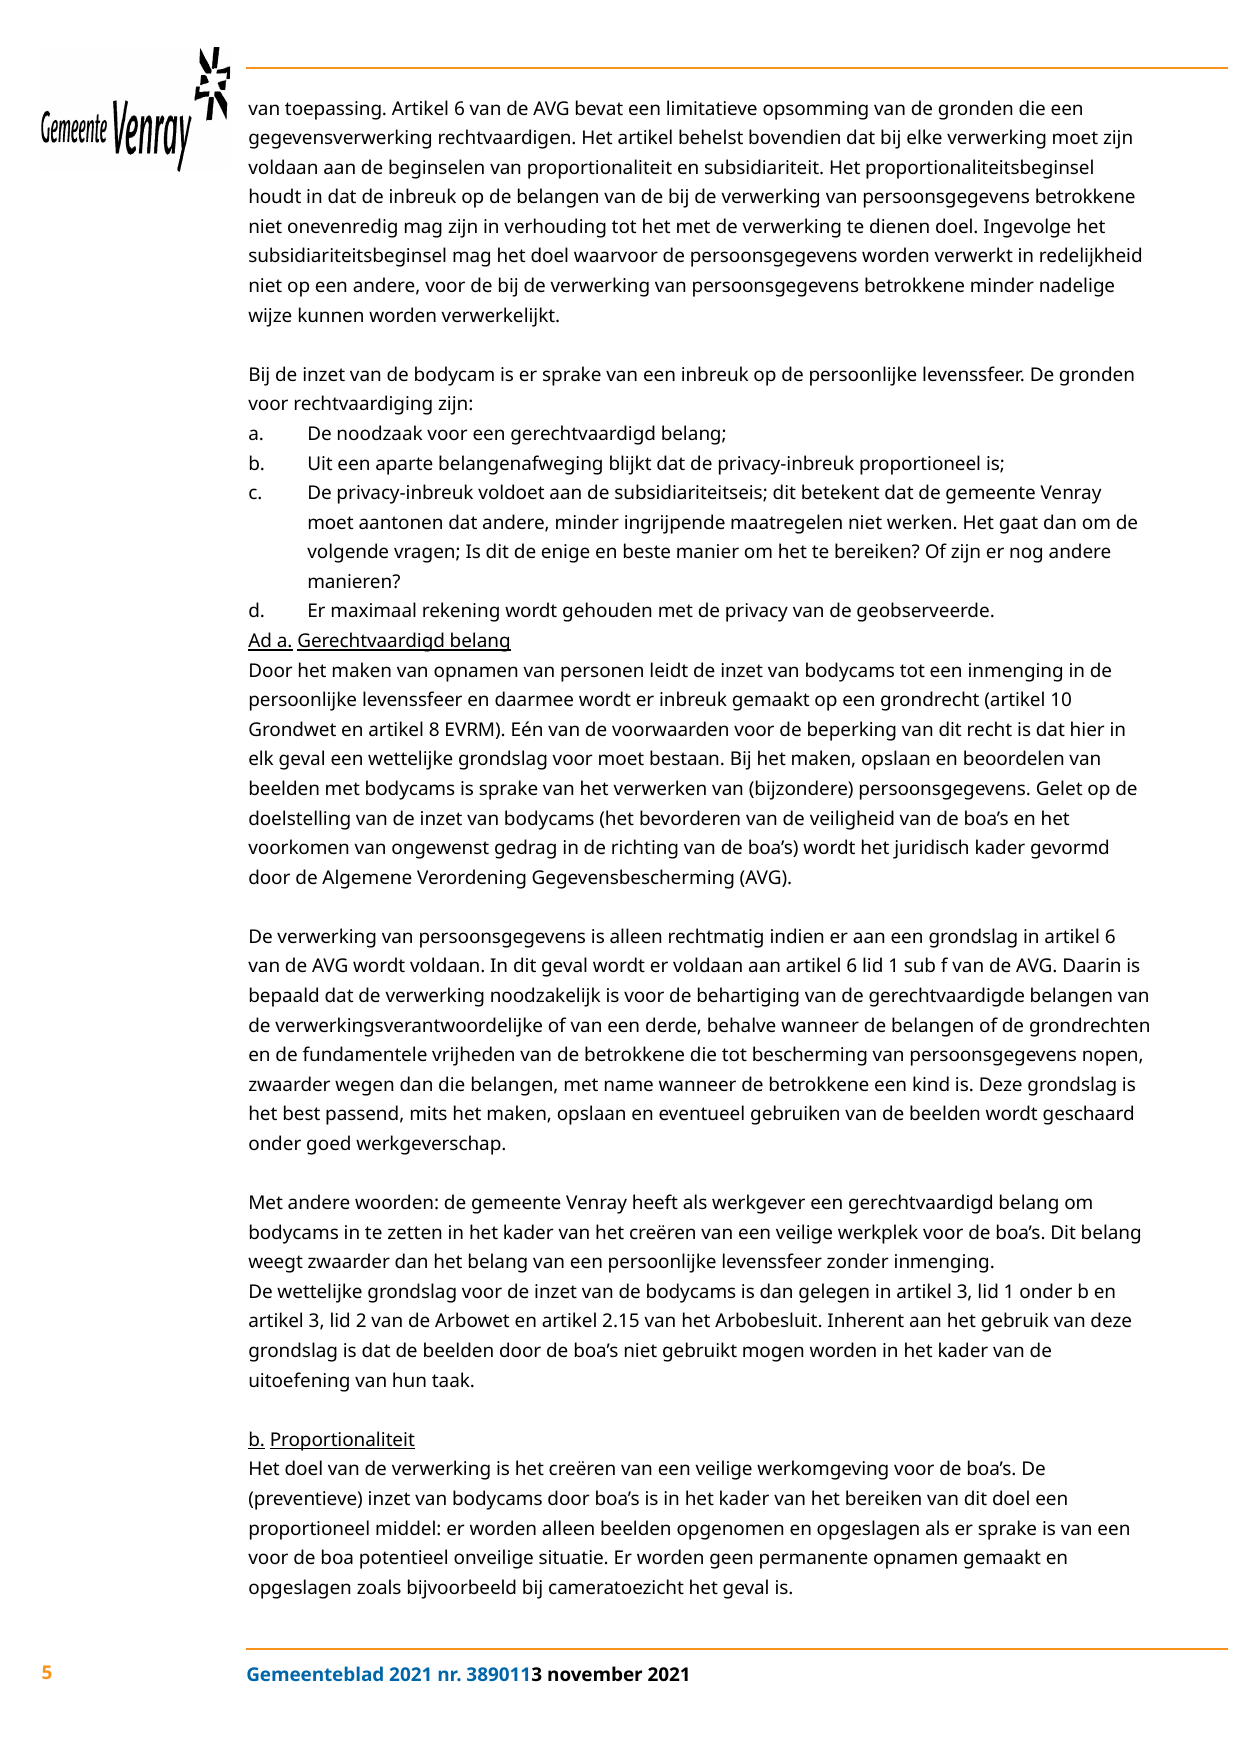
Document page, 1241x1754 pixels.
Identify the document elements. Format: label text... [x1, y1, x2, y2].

list De privacy-inbreuk voldoet aan de subsidiariteitseis; dit betekent dat de gemeente Venray moet aantonen dat andere, minder ingrijpende maatregelen niet werken. Het gaat dan om de volgende vragen; Is dit de enige en beste manier om het te bereiken? Of zijn er nog andere manieren? [248, 479, 1152, 594]
text Door het maken van opnamen van personen leidt de inzet van bodycams tot een inmenging in de persoonlijke levenssfeer en daarmee wordt er inbreuk gemaakt op een grondrecht (artikel 10 Grondwet en artikel 8 EVRM). Eén van de voorwaarden voor de beperking van dit recht is dat hier in elk geval een wettelijke grondslag voor moet bestaan. Bij het maken, opslaan en beoordelen van beelden met bodycams is sprake van het verwerken van (bijzondere) persoonsgegevens. Gelet op de doelstelling van de inzet van bodycams (het bevorderen van de veiligheid van de boa’s en het voorkomen van ongewenst gedrag in de richting van de boa’s) wordt het juridisch kader gevormd door de Algemene Verordening Gegevensbescherming (AVG). [248, 657, 1152, 890]
text b. Proportionaliteit [248, 1426, 1152, 1452]
text Met andere woorden: de gemeente Venray heeft als werkgever een gerechtvaardigd belang om bodycams in te zetten in het kader van het creëren van een veilige werkplek voor de boa’s. Dit belang weegt zwaarder dan het belang van een persoonlijke levenssfeer zonder inmenging. [248, 1189, 1152, 1274]
text van toepassing. Artikel 6 van de AVG bevat een limitatieve opsomming van de gronden die een gegevensverwerking rechtvaardigen. Het artikel behelst bovendien dat bij elke verwerking moet zijn voldaan aan de beginselen van proportionaliteit en subsidiariteit. Het proportionaliteitsbeginsel houdt in dat de inbreuk op de belangen van de bij de verwerking van persoonsgegevens betrokkene niet onevenredig mag zijn in verhouding tot het met de verwerking te dienen doel. Ingevolge het subsidiariteitsbeginsel mag het doel waarvoor de persoonsgegevens worden verwerkt in redelijkheid niet op een andere, voor de bij de verwerking van persoonsgegevens betrokkene minder nadelige wijze kunnen worden verwerkelijkt. [248, 95, 1152, 328]
text Ad a. Gerechtvaardigd belang [248, 627, 1152, 653]
text Het doel van de verwerking is het creëren van een veilige werkomgeving voor de boa’s. De (preventieve) inzet van bodycams door boa’s is in het kader van het bereiken van dit doel een proportioneel middel: er worden alleen beelden opgenomen en opgeslagen als er sprake is van een voor de boa potentieel onveilige situatie. Er worden geen permanente opnamen gemaakt en opgeslagen zoals bijvoorbeeld bij cameratoezicht het geval is. [248, 1456, 1152, 1600]
list De noodzaak voor een gerechtvaardigd belang; [248, 420, 1152, 446]
list Er maximaal rekening wordt gehouden met de privacy van de geobserveerde. [248, 598, 1152, 623]
text Bij de inzet van de bodycam is er sprake van een inbreuk op de persoonlijke levenssfeer. De gronden voor rechtvaardiging zijn: [248, 361, 1152, 416]
text De wettelijke grondslag voor de inzet van de bodycams is dan gelegen in artikel 3, lid 1 onder b en artikel 3, lid 2 van de Arbowet en artikel 2.15 van het Arbobesluit. Inherent aan het gebruik van deze grondslag is dat de beelden door de boa’s niet gebruikt mogen worden in het kader van de uitoefening van hun taak. [248, 1278, 1152, 1393]
text De verwerking van persoonsgegevens is alleen rechtmatig indien er aan een grondslag in artikel 6 van de AVG wordt voldaan. In dit geval wordt er voldaan aan artikel 6 lid 1 sub f van de AVG. Daarin is bepaald dat de verwerking noodzakelijk is voor de behartiging van de gerechtvaardigde belangen van de verwerkingsverantwoordelijke of van een derde, behalve wanneer de belangen of de grondrechten en de fundamentele vrijheden van de betrokkene die tot bescherming van persoonsgegevens nopen, zwaarder wegen dan die belangen, met name wanneer de betrokkene een kind is. Deze grondslag is het best passend, mits het maken, opslaan en eventueel gebruiken van de beelden wordt geschaard onder goed werkgeverschap. [248, 923, 1152, 1156]
picture [41, 47, 231, 172]
list Uit een aparte belangenafweging blijkt dat de privacy-inbreuk proportioneel is; [248, 450, 1152, 476]
